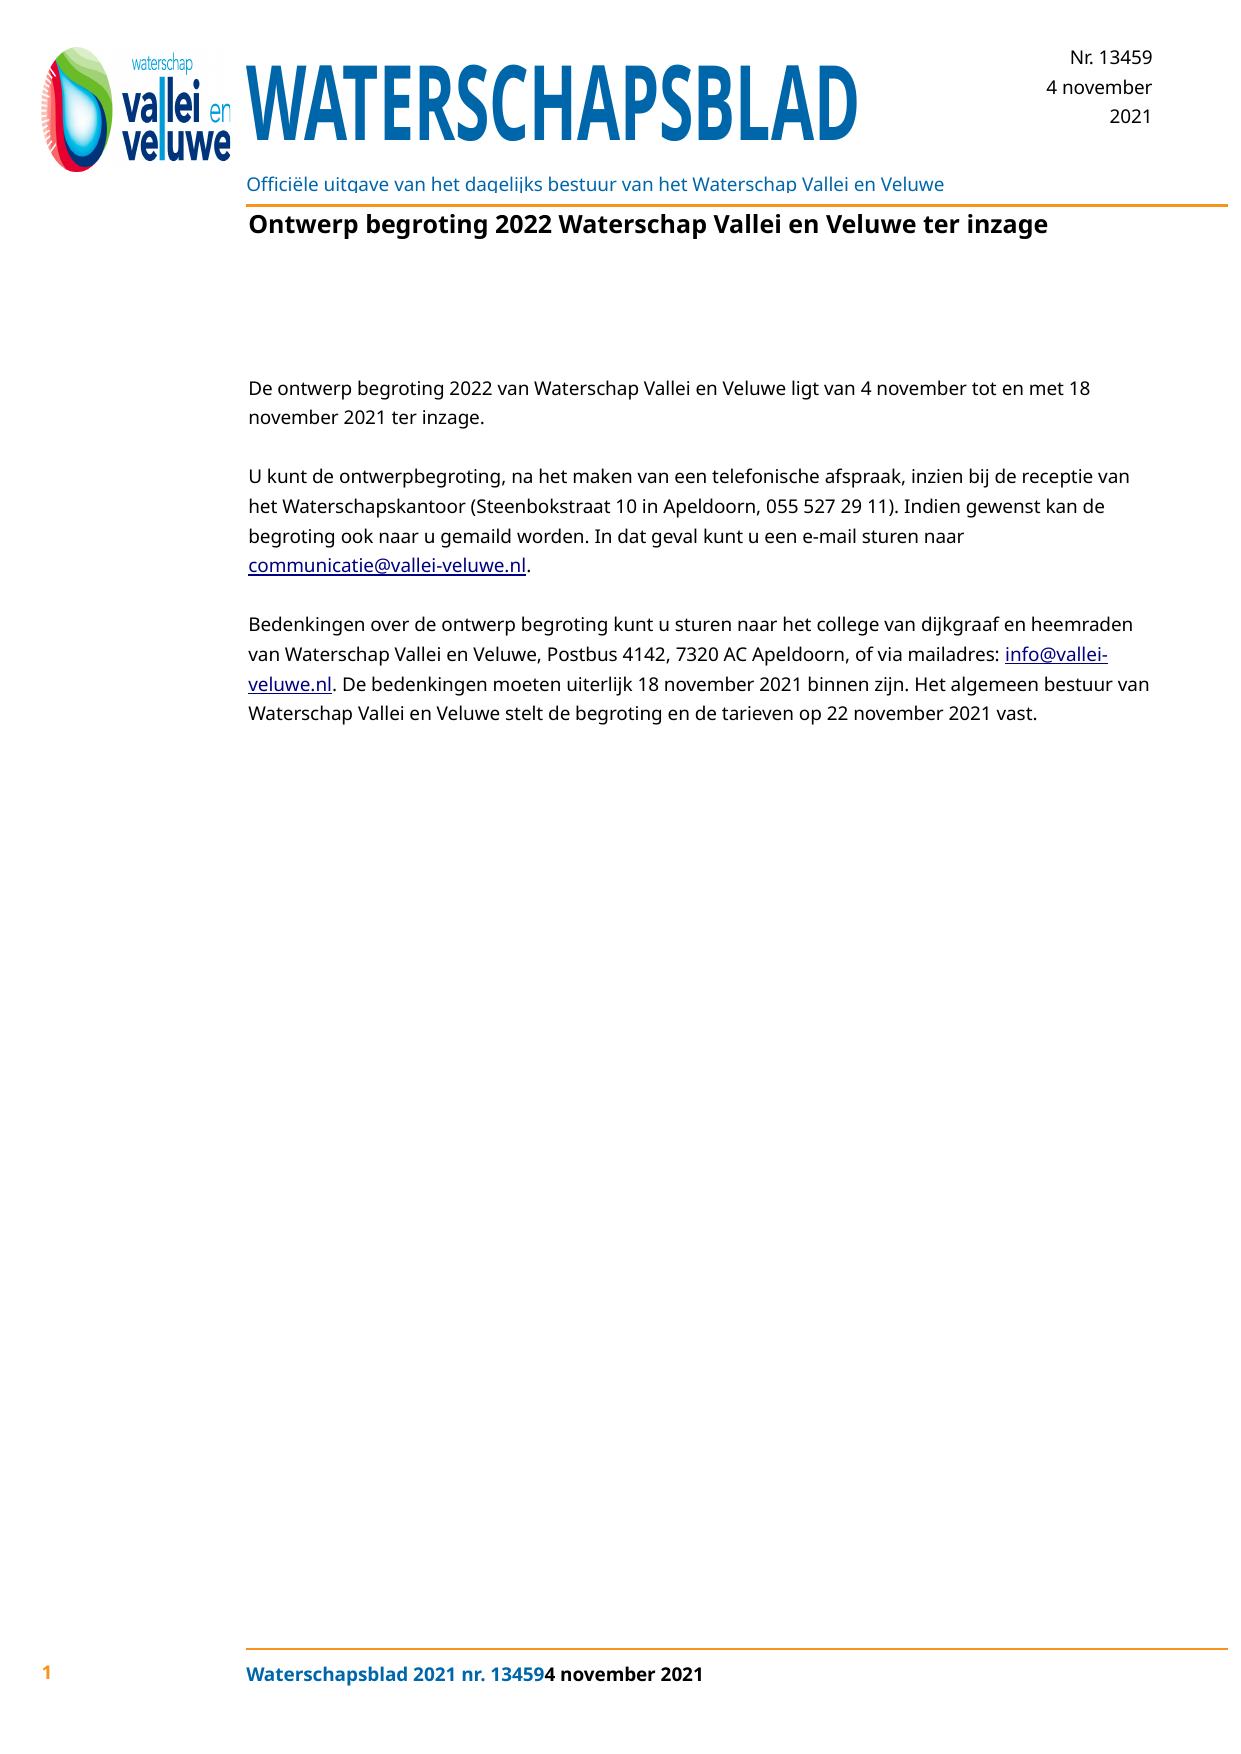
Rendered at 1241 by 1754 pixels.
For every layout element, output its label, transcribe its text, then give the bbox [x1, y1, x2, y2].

picture [41, 47, 231, 172]
text De ontwerp begroting 2022 van Waterschap Vallei en Veluwe ligt van 4 november tot en met 18 november 2021 ter inzage. [248, 375, 1152, 430]
text Ontwerp begroting 2022 Waterschap Vallei en Veluwe ter inzage [248, 207, 1152, 241]
text Bedenkingen over de ontwerp begroting kunt u sturen naar het college van dijkgraaf en heemraden van Waterschap Vallei en Veluwe, Postbus 4142, 7320 AC Apeldoorn, of via mailadres: info@vallei-veluwe.nl. De bedenkingen moeten uiterlijk 18 november 2021 binnen zijn. Het algemeen bestuur van Waterschap Vallei en Veluwe stelt de begroting en de tarieven op 22 november 2021 vast. [248, 612, 1152, 726]
text U kunt de ontwerpbegroting, na het maken van een telefonische afspraak, inzien bij de receptie van het Waterschapskantoor (Steenbokstraat 10 in Apeldoorn, 055 527 29 11). Indien gewenst kan de begroting ook naar u gemaild worden. In dat geval kunt u een e-mail sturen naar communicatie@vallei-veluwe.nl. [248, 464, 1152, 578]
